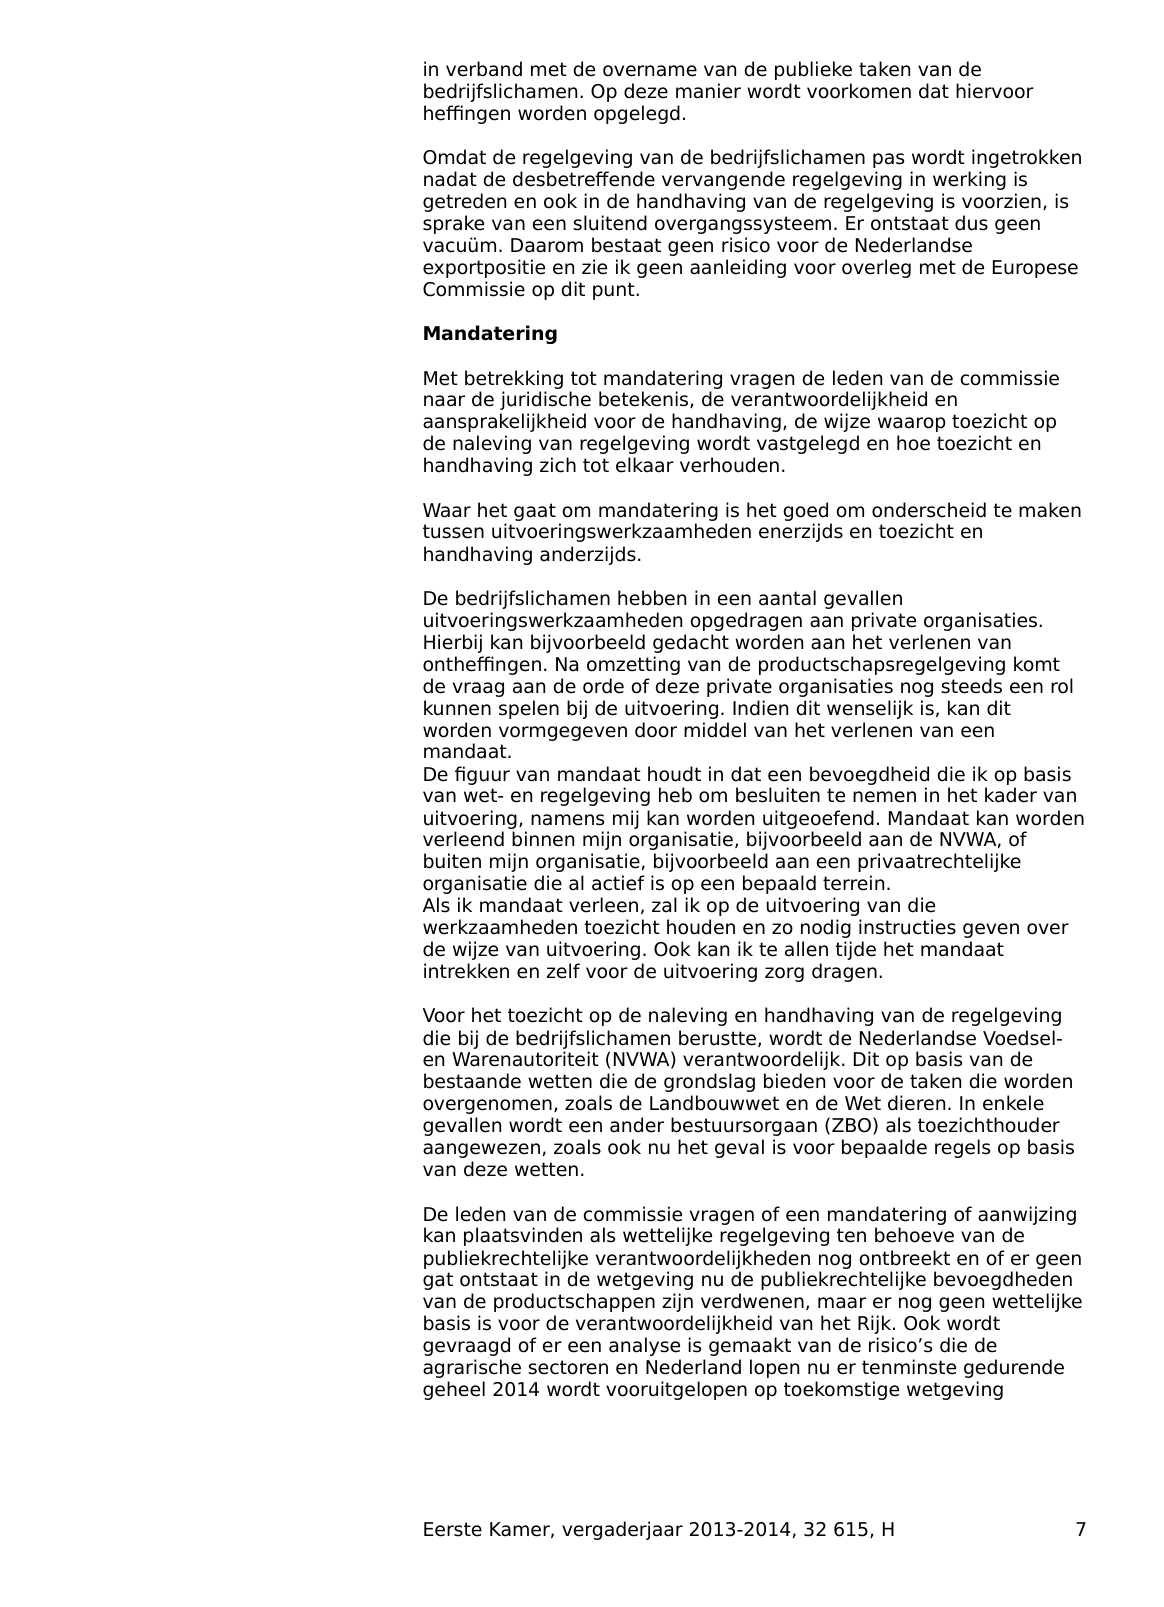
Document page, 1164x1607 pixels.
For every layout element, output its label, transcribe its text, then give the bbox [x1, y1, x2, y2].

text De leden van de commissie vragen of een mandatering of aanwijzing kan plaatsvinden als wettelijke regelgeving ten behoeve van de publiekrechtelijke verantwoordelijkheden nog ontbreekt en of er geen gat ontstaat in de wetgeving nu de publiekrechtelijke bevoegdheden van de productschappen zijn verdwenen, maar er nog geen wettelijke basis is voor de verantwoordelijkheid van het Rijk. Ook wordt gevraagd of er een analyse is gemaakt van de risico’s die de agrarische sectoren en Nederland lopen nu er tenminste gedurende geheel 2014 wordt vooruitgelopen op toekomstige wetgeving [422, 1203, 1087, 1401]
subtitle Mandatering [422, 323, 1087, 345]
text in verband met de overname van de publieke taken van de bedrijfslichamen. Op deze manier wordt voorkomen dat hiervoor heffingen worden opgelegd. [422, 59, 1087, 125]
text Met betrekking tot mandatering vragen de leden van de commissie naar de juridische betekenis, de verantwoordelijkheid en aansprakelijkheid voor de handhaving, de wijze waarop toezicht op de naleving van regelgeving wordt vastgelegd en hoe toezicht en handhaving zich tot elkaar verhouden. [422, 367, 1087, 477]
text Omdat de regelgeving van de bedrijfslichamen pas wordt ingetrokken nadat de desbetreffende vervangende regelgeving in werking is getreden en ook in de handhaving van de regelgeving is voorzien, is sprake van een sluitend overgangssysteem. Er ontstaat dus geen vacuüm. Daarom bestaat geen risico voor de Nederlandse exportpositie en zie ik geen aanleiding voor overleg met de Europese Commissie op dit punt. [422, 147, 1087, 301]
text Waar het gaat om mandatering is het goed om onderscheid te maken tussen uitvoeringswerkzaamheden enerzijds en toezicht en handhaving anderzijds. [422, 499, 1087, 565]
text De figuur van mandaat houdt in dat een bevoegdheid die ik op basis van wet- en regelgeving heb om besluiten te nemen in het kader van uitvoering, namens mij kan worden uitgeoefend. Mandaat kan worden verleend binnen mijn organisatie, bijvoorbeeld aan de NVWA, of buiten mijn organisatie, bijvoorbeeld aan een privaatrechtelijke organisatie die al actief is op een bepaald terrein. [422, 763, 1087, 895]
text Als ik mandaat verleen, zal ik op de uitvoering van die werkzaamheden toezicht houden en zo nodig instructies geven over de wijze van uitvoering. Ook kan ik te allen tijde het mandaat intrekken en zelf voor de uitvoering zorg dragen. [422, 895, 1087, 983]
text Voor het toezicht op de naleving en handhaving van de regelgeving die bij de bedrijfslichamen berustte, wordt de Nederlandse Voedsel- en Warenautoriteit (NVWA) verantwoordelijk. Dit op basis van de bestaande wetten die de grondslag bieden voor de taken die worden overgenomen, zoals de Landbouwwet en de Wet dieren. In enkele gevallen wordt een ander bestuursorgaan (ZBO) als toezichthouder aangewezen, zoals ook nu het geval is voor bepaalde regels op basis van deze wetten. [422, 1005, 1087, 1181]
text De bedrijfslichamen hebben in een aantal gevallen uitvoeringswerkzaamheden opgedragen aan private organisaties. Hierbij kan bijvoorbeeld gedacht worden aan het verlenen van ontheffingen. Na omzetting van de productschapsregelgeving komt de vraag aan de orde of deze private organisaties nog steeds een rol kunnen spelen bij de uitvoering. Indien dit wenselijk is, kan dit worden vormgegeven door middel van het verlenen van een mandaat. [422, 588, 1087, 763]
